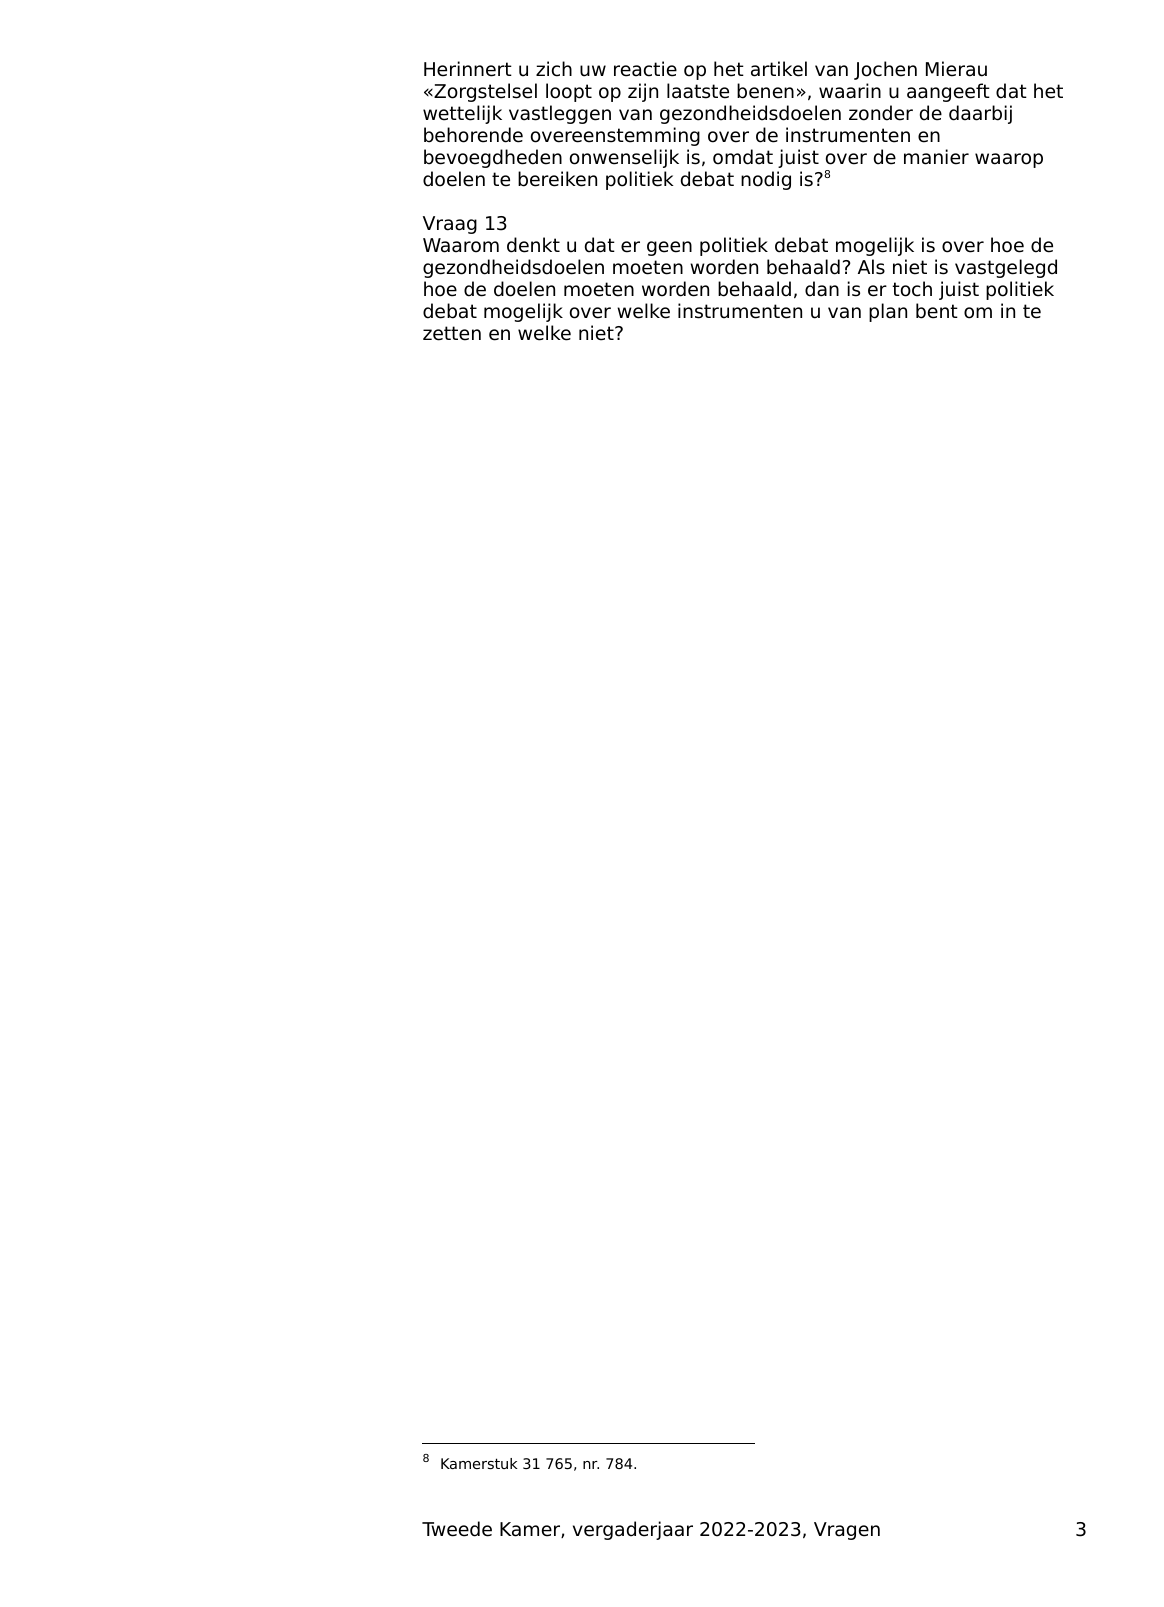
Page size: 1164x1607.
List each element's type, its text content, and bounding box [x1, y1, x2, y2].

text Vraag 13 [422, 213, 1087, 235]
text Kamerstuk 31 765, nr. 784. [422, 1452, 1087, 1474]
text Waarom denkt u dat er geen politiek debat mogelijk is over hoe de gezondheidsdoelen moeten worden behaald? Als niet is vastgelegd hoe de doelen moeten worden behaald, dan is er toch juist politiek debat mogelijk over welke instrumenten u van plan bent om in te zetten en welke niet? [422, 235, 1087, 345]
text Herinnert u zich uw reactie op het artikel van Jochen Mierau «Zorgstelsel loopt op zijn laatste benen», waarin u aangeeft dat het wettelijk vastleggen van gezondheidsdoelen zonder de daarbij behorende overeenstemming over de instrumenten en bevoegdheden onwenselijk is, omdat juist over de manier waarop doelen te bereiken politiek debat nodig is? [422, 59, 1087, 191]
